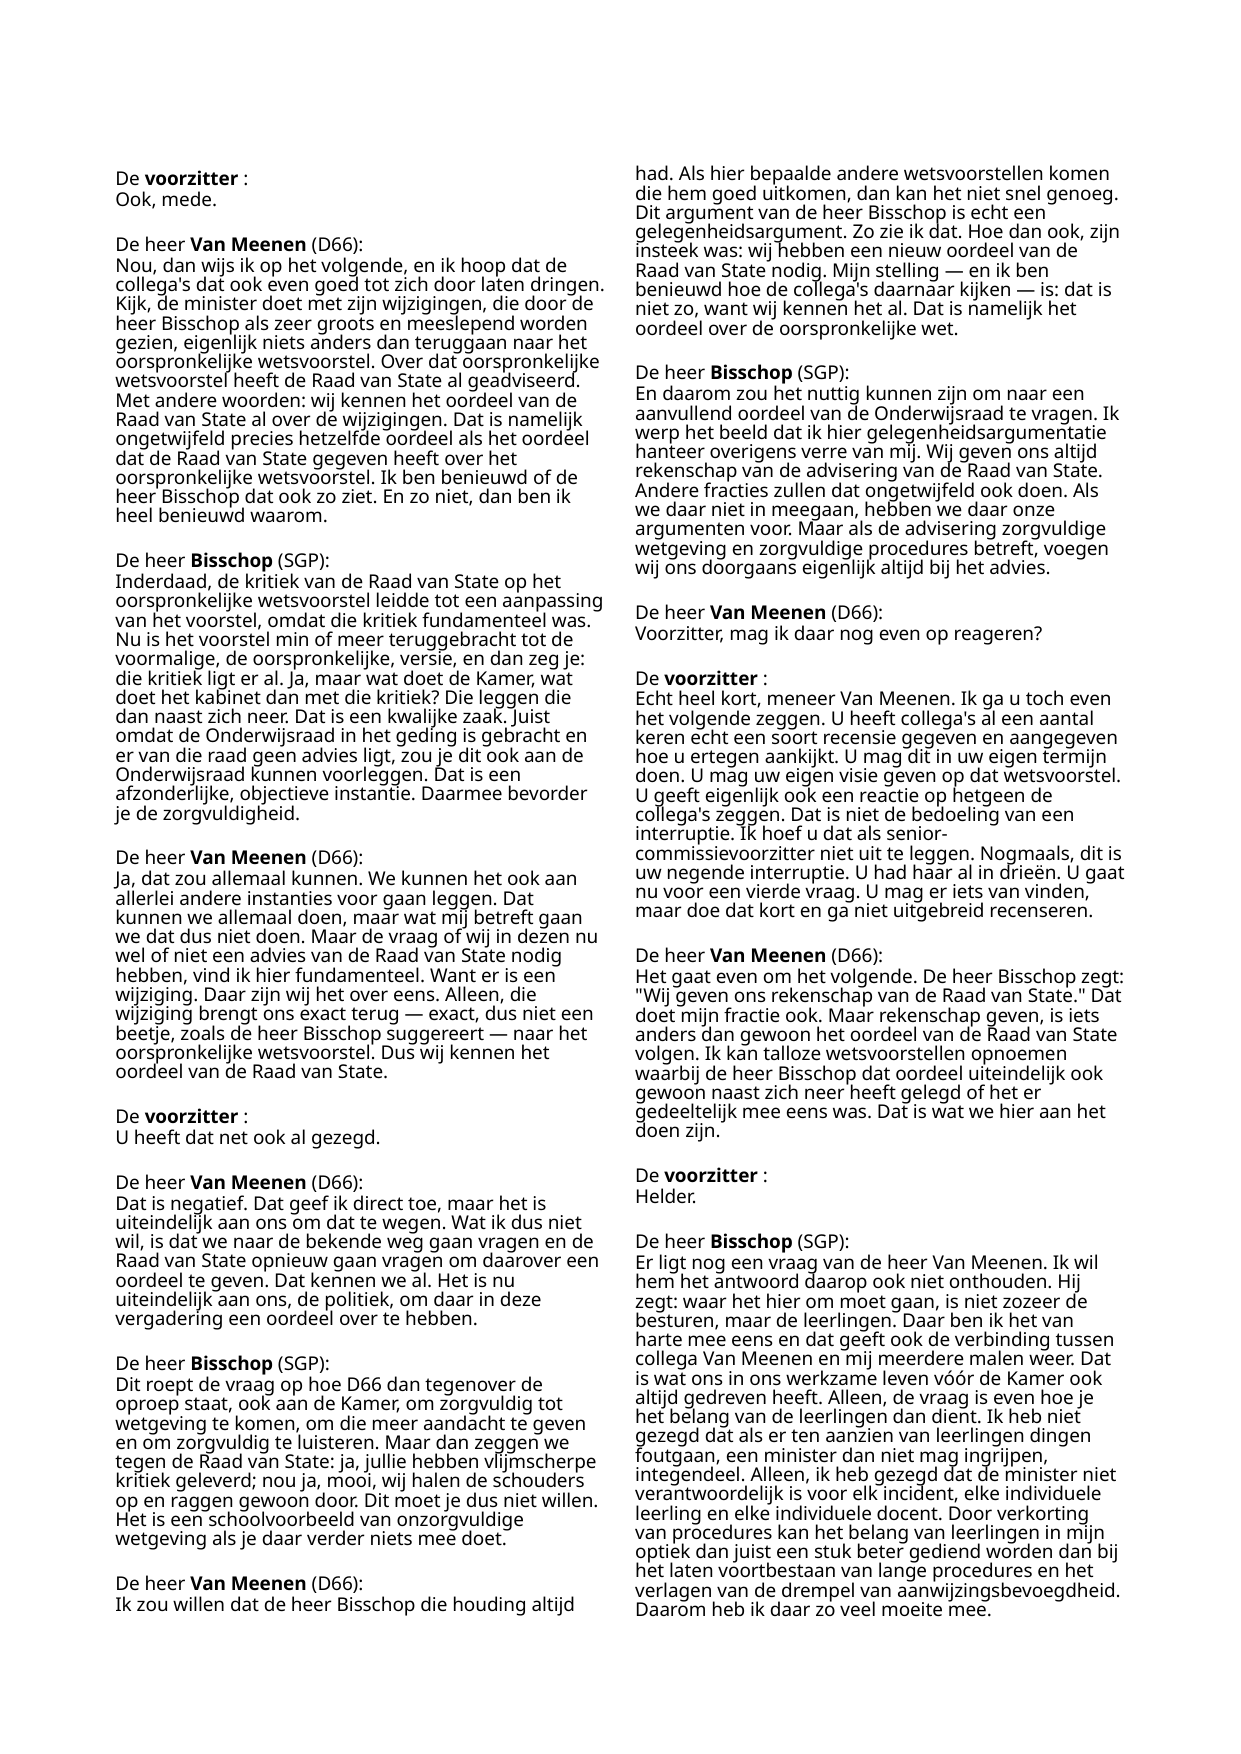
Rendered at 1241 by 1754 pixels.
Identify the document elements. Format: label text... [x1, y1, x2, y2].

text Inderdaad, de kritiek van de Raad van State op het oorspronkelijke wetsvoorstel leidde tot een aanpassing van het voorstel, omdat die kritiek fundamenteel was. Nu is het voorstel min of meer teruggebracht tot de voormalige, de oorspronkelijke, versie, en dan zeg je: die kritiek ligt er al. Ja, maar wat doet de Kamer, wat doet het kabinet dan met die kritiek? Die leggen die dan naast zich neer. Dat is een kwalijke zaak. Juist omdat de Onderwijsraad in het geding is gebracht en er van die raad geen advies ligt, zou je dit ook aan de Onderwijsraad kunnen voorleggen. Dat is een afzonderlijke, objectieve instantie. Daarmee bevorder je de zorgvuldigheid. [115, 573, 605, 824]
text De heer Bisschop (SGP): [115, 1350, 605, 1376]
text Voorzitter, mag ik daar nog even op reageren? [635, 624, 1125, 644]
text Helder. [635, 1188, 1125, 1207]
text De heer Bisschop (SGP): [635, 359, 1125, 385]
text De voorzitter : [115, 1103, 605, 1129]
text Ook, mede. [115, 191, 605, 210]
text De voorzitter : [635, 1162, 1125, 1188]
text Dit roept de vraag op hoe D66 dan tegenover de oproep staat, ook aan de Kamer, om zorgvuldig tot wetgeving te komen, om die meer aandacht te geven en om zorgvuldig te luisteren. Maar dan zeggen we tegen de Raad van State: ja, jullie hebben vlijmscherpe kritiek geleverd; nou ja, mooi, wij halen de schouders op en raggen gewoon door. Dit moet je dus niet willen. Het is een schoolvoorbeeld van onzorgvuldige wetgeving als je daar verder niets mee doet. [115, 1376, 605, 1549]
text Nou, dan wijs ik op het volgende, en ik hoop dat de collega's dat ook even goed tot zich door laten dringen. Kijk, de minister doet met zijn wijzigingen, die door de heer Bisschop als zeer groots en meeslepend worden gezien, eigenlijk niets anders dan teruggaan naar het oorspronkelijke wetsvoorstel. Over dat oorspronkelijke wetsvoorstel heeft de Raad van State al geadviseerd. Met andere woorden: wij kennen het oordeel van de Raad van State al over de wijzigingen. Dat is namelijk ongetwijfeld precies hetzelfde oordeel als het oordeel dat de Raad van State gegeven heeft over het oorspronkelijke wetsvoorstel. Ik ben benieuwd of de heer Bisschop dat ook zo ziet. En zo niet, dan ben ik heel benieuwd waarom. [115, 257, 605, 527]
text had. Als hier bepaalde andere wetsvoorstellen komen die hem goed uitkomen, dan kan het niet snel genoeg. Dit argument van de heer Bisschop is echt een gelegenheidsargument. Zo zie ik dat. Hoe dan ook, zijn insteek was: wij hebben een nieuw oordeel van de Raad van State nodig. Mijn stelling — en ik ben benieuwd hoe de collega's daarnaar kijken — is: dat is niet zo, want wij kennen het al. Dat is namelijk het oordeel over de oorspronkelijke wet. [635, 165, 1125, 339]
text De heer Van Meenen (D66): [115, 1169, 605, 1195]
text De voorzitter : [115, 165, 605, 191]
text Er ligt nog een vraag van de heer Van Meenen. Ik wil hem het antwoord daarop ook niet onthouden. Hij zegt: waar het hier om moet gaan, is niet zozeer de besturen, maar de leerlingen. Daar ben ik het van harte mee eens en dat geeft ook de verbinding tussen collega Van Meenen en mij meerdere malen weer. Dat is wat ons in ons werkzame leven vóór de Kamer ook altijd gedreven heeft. Alleen, de vraag is even hoe je het belang van de leerlingen dan dient. Ik heb niet gezegd dat als er ten aanzien van leerlingen dingen foutgaan, een minister dan niet mag ingrijpen, integendeel. Alleen, ik heb gezegd dat de minister niet verantwoordelijk is voor elk incident, elke individuele leerling en elke individuele docent. Door verkorting van procedures kan het belang van leerlingen in mijn optiek dan juist een stuk beter gediend worden dan bij het laten voortbestaan van lange procedures en het verlagen van de drempel van aanwijzingsbevoegdheid. Daarom heb ik daar zo veel moeite mee. [635, 1254, 1125, 1620]
text De heer Van Meenen (D66): [635, 599, 1125, 624]
text De heer Van Meenen (D66): [115, 844, 605, 870]
text De heer Van Meenen (D66): [115, 231, 605, 257]
text De voorzitter : [635, 665, 1125, 690]
text En daarom zou het nuttig kunnen zijn om naar een aanvullend oordeel van de Onderwijsraad te vragen. Ik werp het beeld dat ik hier gelegenheidsargumentatie hanteer overigens verre van mij. Wij geven ons altijd rekenschap van de advisering van de Raad van State. Andere fracties zullen dat ongetwijfeld ook doen. Als we daar niet in meegaan, hebben we daar onze argumenten voor. Maar als de advisering zorgvuldige wetgeving en zorgvuldige procedures betreft, voegen wij ons doorgaans eigenlijk altijd bij het advies. [635, 385, 1125, 578]
text Ja, dat zou allemaal kunnen. We kunnen het ook aan allerlei andere instanties voor gaan leggen. Dat kunnen we allemaal doen, maar wat mij betreft gaan we dat dus niet doen. Maar de vraag of wij in dezen nu wel of niet een advies van de Raad van State nodig hebben, vind ik hier fundamenteel. Want er is een wijziging. Daar zijn wij het over eens. Alleen, die wijziging brengt ons exact terug — exact, dus niet een beetje, zoals de heer Bisschop suggereert — naar het oorspronkelijke wetsvoorstel. Dus wij kennen het oordeel van de Raad van State. [115, 870, 605, 1082]
text De heer Bisschop (SGP): [635, 1228, 1125, 1254]
text Ik zou willen dat de heer Bisschop die houding altijd [115, 1596, 605, 1615]
text De heer Van Meenen (D66): [115, 1570, 605, 1596]
text Echt heel kort, meneer Van Meenen. Ik ga u toch even het volgende zeggen. U heeft collega's al een aantal keren echt een soort recensie gegeven en aangegeven hoe u ertegen aankijkt. U mag dit in uw eigen termijn doen. U mag uw eigen visie geven op dat wetsvoorstel. U geeft eigenlijk ook een reactie op hetgeen de collega's zeggen. Dat is niet de bedoeling van een interruptie. Ik hoef u dat als senior-commissievoorzitter niet uit te leggen. Nogmaals, dit is uw negende interruptie. U had haar al in drieën. U gaat nu voor een vierde vraag. U mag er iets van vinden, maar doe dat kort en ga niet uitgebreid recenseren. [635, 690, 1125, 922]
text De heer Bisschop (SGP): [115, 547, 605, 573]
text Het gaat even om het volgende. De heer Bisschop zegt: "Wij geven ons rekenschap van de Raad van State." Dat doet mijn fractie ook. Maar rekenschap geven, is iets anders dan gewoon het oordeel van de Raad van State volgen. Ik kan talloze wetsvoorstellen opnoemen waarbij de heer Bisschop dat oordeel uiteindelijk ook gewoon naast zich neer heeft gelegd of het er gedeeltelijk mee eens was. Dat is wat we hier aan het doen zijn. [635, 968, 1125, 1142]
text Dat is negatief. Dat geef ik direct toe, maar het is uiteindelijk aan ons om dat te wegen. Wat ik dus niet wil, is dat we naar de bekende weg gaan vragen en de Raad van State opnieuw gaan vragen om daarover een oordeel te geven. Dat kennen we al. Het is nu uiteindelijk aan ons, de politiek, om daar in deze vergadering een oordeel over te hebben. [115, 1195, 605, 1329]
text De heer Van Meenen (D66): [635, 942, 1125, 968]
text U heeft dat net ook al gezegd. [115, 1129, 605, 1148]
